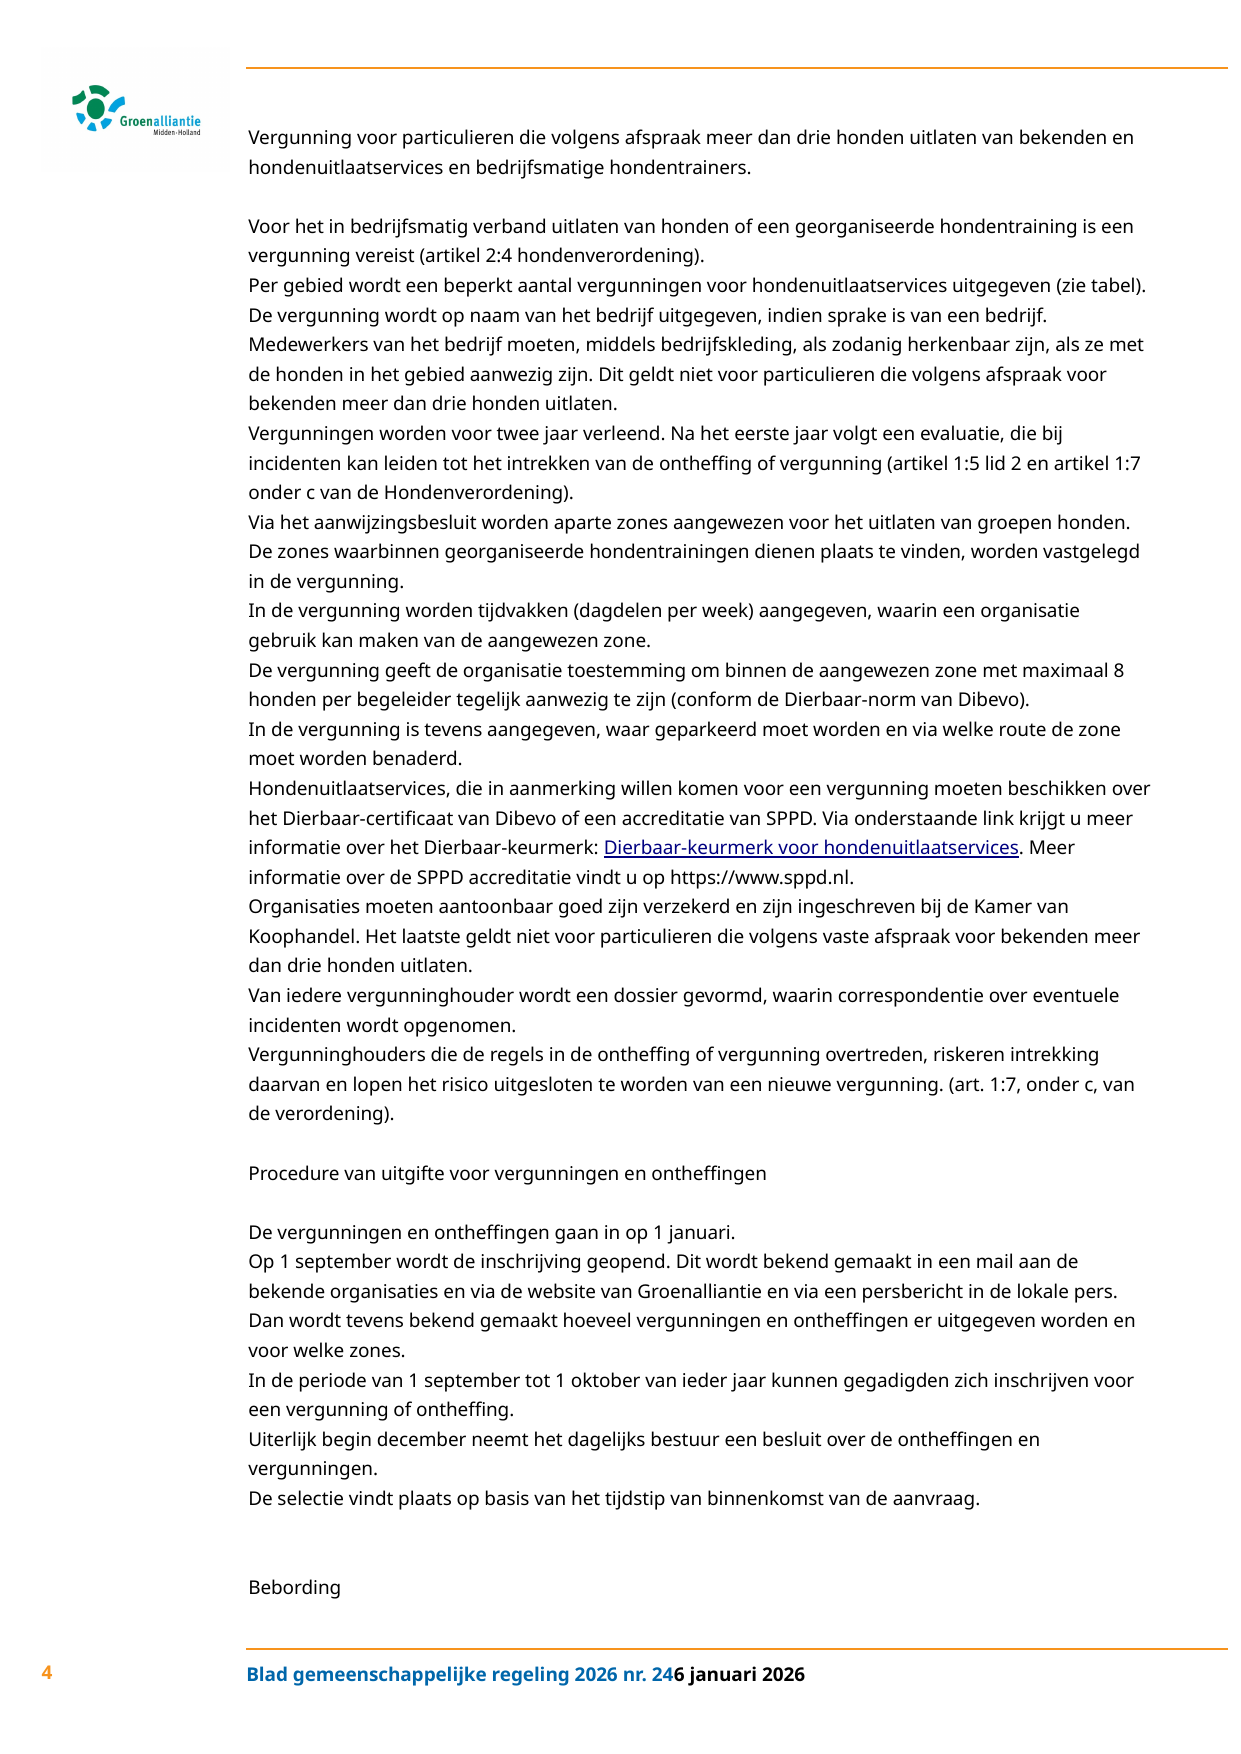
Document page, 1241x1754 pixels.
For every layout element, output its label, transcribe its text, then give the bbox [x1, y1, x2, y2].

text In de vergunning worden tijdvakken (dagdelen per week) aangegeven, waarin een organisatie gebruik kan maken van de aangewezen zone. [248, 598, 1152, 653]
text Vergunninghouders die de regels in de ontheffing of vergunning overtreden, riskeren intrekking daarvan en lopen het risico uitgesloten te worden van een nieuwe vergunning. (art. 1:7, onder c, van de verordening). [248, 1041, 1152, 1126]
text De vergunning geeft de organisatie toestemming om binnen de aangewezen zone met maximaal 8 honden per begeleider tegelijk aanwezig te zijn (conform de Dierbaar-norm van Dibevo). [248, 657, 1152, 712]
text Procedure van uitgifte voor vergunningen en ontheffingen [248, 1160, 1152, 1186]
text De selectie vindt plaats op basis van het tijdstip van binnenkomst van de aanvraag. [248, 1485, 1152, 1511]
text Van iedere vergunninghouder wordt een dossier gevormd, waarin correspondentie over eventuele incidenten wordt opgenomen. [248, 982, 1152, 1038]
text Vergunningen worden voor twee jaar verleend. Na het eerste jaar volgt een evaluatie, die bij incidenten kan leiden tot het intrekken van de ontheffing of vergunning (artikel 1:5 lid 2 en artikel 1:7 onder c van de Hondenverordening). [248, 420, 1152, 505]
text Op 1 september wordt de inschrijving geopend. Dit wordt bekend gemaakt in een mail aan de bekende organisaties en via de website van Groenalliantie en via een persbericht in de lokale pers. Dan wordt tevens bekend gemaakt hoeveel vergunningen en ontheffingen er uitgegeven worden en voor welke zones. [248, 1248, 1152, 1363]
text Medewerkers van het bedrijf moeten, middels bedrijfskleding, als zodanig herkenbaar zijn, als ze met de honden in het gebied aanwezig zijn. Dit geldt niet voor particulieren die volgens afspraak voor bekenden meer dan drie honden uitlaten. [248, 331, 1152, 416]
text Hondenuitlaatservices, die in aanmerking willen komen voor een vergunning moeten beschikken over het Dierbaar-certificaat van Dibevo of een accreditatie van SPPD. Via onderstaande link krijgt u meer informatie over het Dierbaar-keurmerk: Dierbaar-keurmerk voor hondenuitlaatservices. Meer informatie over de SPPD accreditatie vindt u op https://www.sppd.nl. [248, 775, 1152, 890]
text De vergunning wordt op naam van het bedrijf uitgegeven, indien sprake is van een bedrijf. [248, 302, 1152, 328]
text De vergunningen en ontheffingen gaan in op 1 januari. [248, 1219, 1152, 1245]
text Voor het in bedrijfsmatig verband uitlaten van honden of een georganiseerde hondentraining is een vergunning vereist (artikel 2:4 hondenverordening). [248, 213, 1152, 268]
picture [41, 47, 231, 172]
text In de vergunning is tevens aangegeven, waar geparkeerd moet worden en via welke route de zone moet worden benaderd. [248, 716, 1152, 771]
text In de periode van 1 september tot 1 oktober van ieder jaar kunnen gegadigden zich inschrijven voor een vergunning of ontheffing. [248, 1367, 1152, 1422]
text De zones waarbinnen georganiseerde hondentrainingen dienen plaats te vinden, worden vastgelegd in de vergunning. [248, 538, 1152, 594]
text Uiterlijk begin december neemt het dagelijks bestuur een besluit over de ontheffingen en vergunningen. [248, 1426, 1152, 1481]
text Per gebied wordt een beperkt aantal vergunningen voor hondenuitlaatservices uitgegeven (zie tabel). [248, 272, 1152, 298]
text Vergunning voor particulieren die volgens afspraak meer dan drie honden uitlaten van bekenden en hondenuitlaatservices en bedrijfsmatige hondentrainers. [248, 124, 1152, 180]
text Via het aanwijzingsbesluit worden aparte zones aangewezen voor het uitlaten van groepen honden. [248, 509, 1152, 535]
text Bebording [248, 1574, 1152, 1600]
text Organisaties moeten aantoonbaar goed zijn verzekerd en zijn ingeschreven bij de Kamer van Koophandel. Het laatste geldt niet voor particulieren die volgens vaste afspraak voor bekenden meer dan drie honden uitlaten. [248, 893, 1152, 978]
